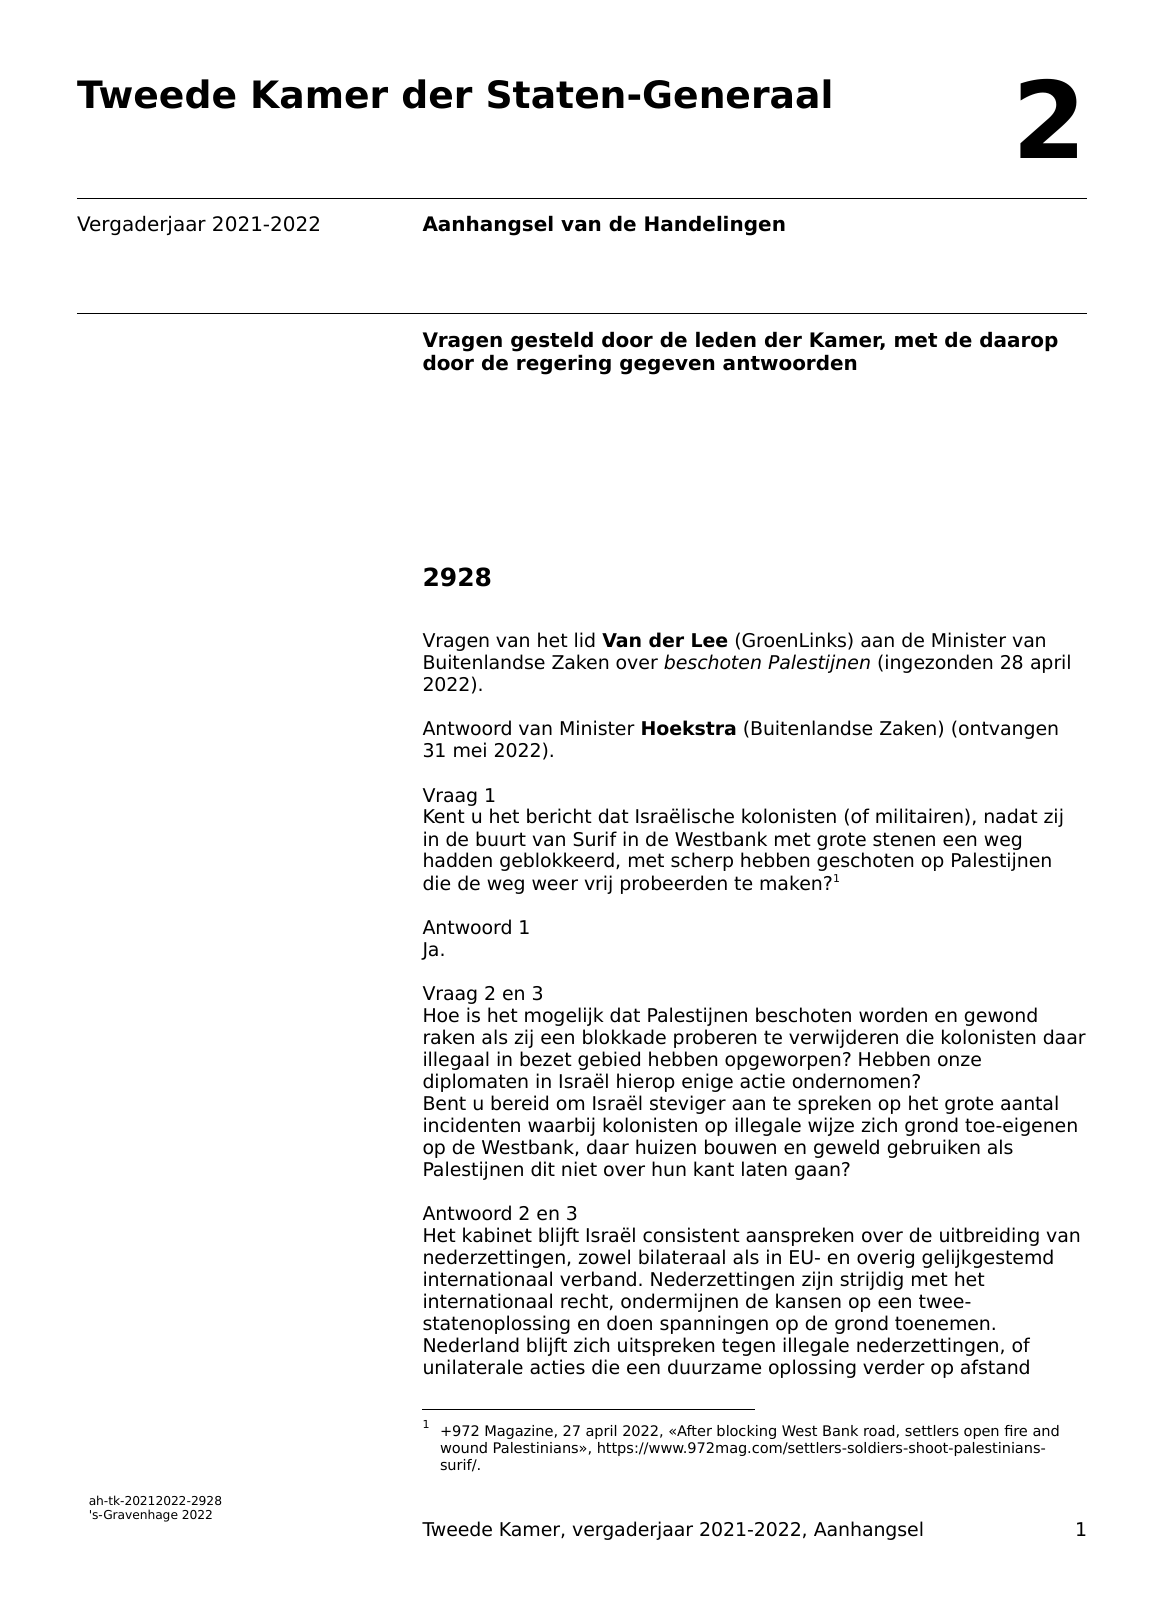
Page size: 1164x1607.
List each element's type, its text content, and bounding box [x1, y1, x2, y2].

text Antwoord 2 en 3 [422, 1203, 1087, 1225]
text Antwoord van Minister Hoekstra (Buitenlandse Zaken) (ontvangen 31 mei 2022). [422, 718, 1087, 762]
text Vraag 2 en 3 [422, 983, 1087, 1005]
text +972 Magazine, 27 april 2022, «After blocking West Bank road, settlers open fire and wound Palestinians», https://www.972mag.com/settlers-soldiers-shoot-palestinians-surif/. [422, 1418, 1087, 1474]
text Ja. [422, 938, 1087, 961]
table_cell Vragen gesteld door de leden der Kamer, met de daarop door de regering gegeven antwoorden [422, 314, 1087, 375]
table_header 2 [886, 59, 1087, 198]
table_header Tweede Kamer der Staten-Generaal [77, 59, 886, 198]
text Vraag 1 [422, 784, 1087, 806]
text Bent u bereid om Israël steviger aan te spreken op het grote aantal incidenten waarbij kolonisten op illegale wijze zich grond toe-eigenen op de Westbank, daar huizen bouwen en geweld gebruiken als Palestijnen dit niet over hun kant laten gaan? [422, 1093, 1087, 1181]
text Het kabinet blijft Israël consistent aanspreken over de uitbreiding van nederzettingen, zowel bilateraal als in EU- en overig gelijkgestemd internationaal verband. Nederzettingen zijn strijdig met het internationaal recht, ondermijnen de kansen op een twee-statenoplossing en doen spanningen op de grond toenemen. Nederland blijft zich uitspreken tegen illegale nederzettingen, of unilaterale acties die een duurzame oplossing verder op afstand [422, 1225, 1087, 1378]
table_cell Vergaderjaar 2021-2022 [77, 199, 422, 313]
text Hoe is het mogelijk dat Palestijnen beschoten worden en gewond raken als zij een blokkade proberen te verwijderen die kolonisten daar illegaal in bezet gebied hebben opgeworpen? Hebben onze diplomaten in Israël hierop enige actie ondernomen? [422, 1005, 1087, 1093]
table_cell [77, 314, 422, 375]
text ah-tk-20212022-2928 [88, 1494, 323, 1508]
text Vragen van het lid Van der Lee (GroenLinks) aan de Minister van Buitenlandse Zaken over beschoten Palestijnen (ingezonden 28 april 2022). [422, 630, 1087, 696]
text Kent u het bericht dat Israëlische kolonisten (of militairen), nadat zij in de buurt van Surif in de Westbank met grote stenen een weg hadden geblokkeerd, met scherp hebben geschoten op Palestijnen die de weg weer vrij probeerden te maken? [422, 806, 1087, 894]
table_cell Aanhangsel van de Handelingen [422, 199, 1087, 313]
text 's-Gravenhage 2022 [88, 1508, 323, 1522]
text 2928 [422, 563, 1087, 592]
text Antwoord 1 [422, 917, 1087, 938]
